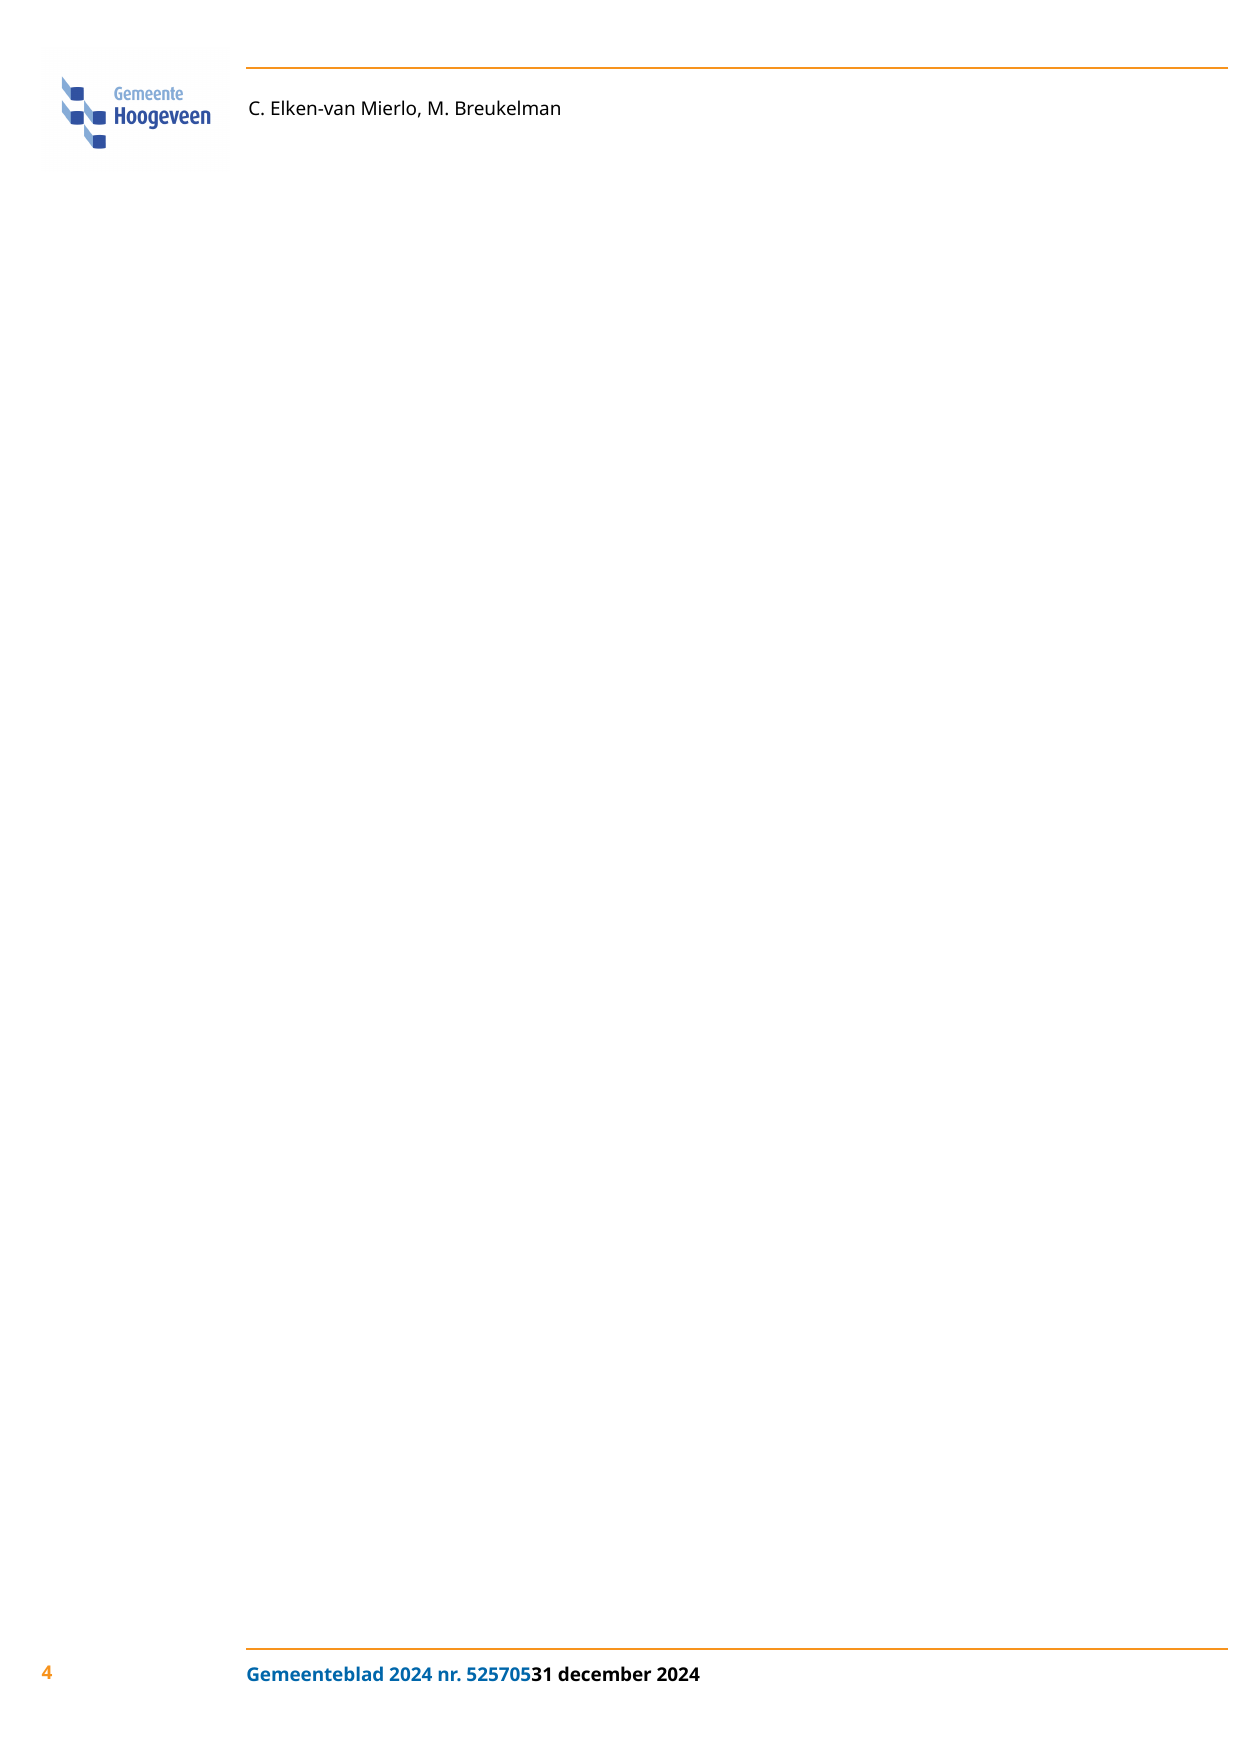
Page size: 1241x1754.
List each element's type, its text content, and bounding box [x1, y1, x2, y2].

text C. Elken-van Mierlo, M. Breukelman [248, 95, 1152, 121]
picture [41, 47, 231, 172]
